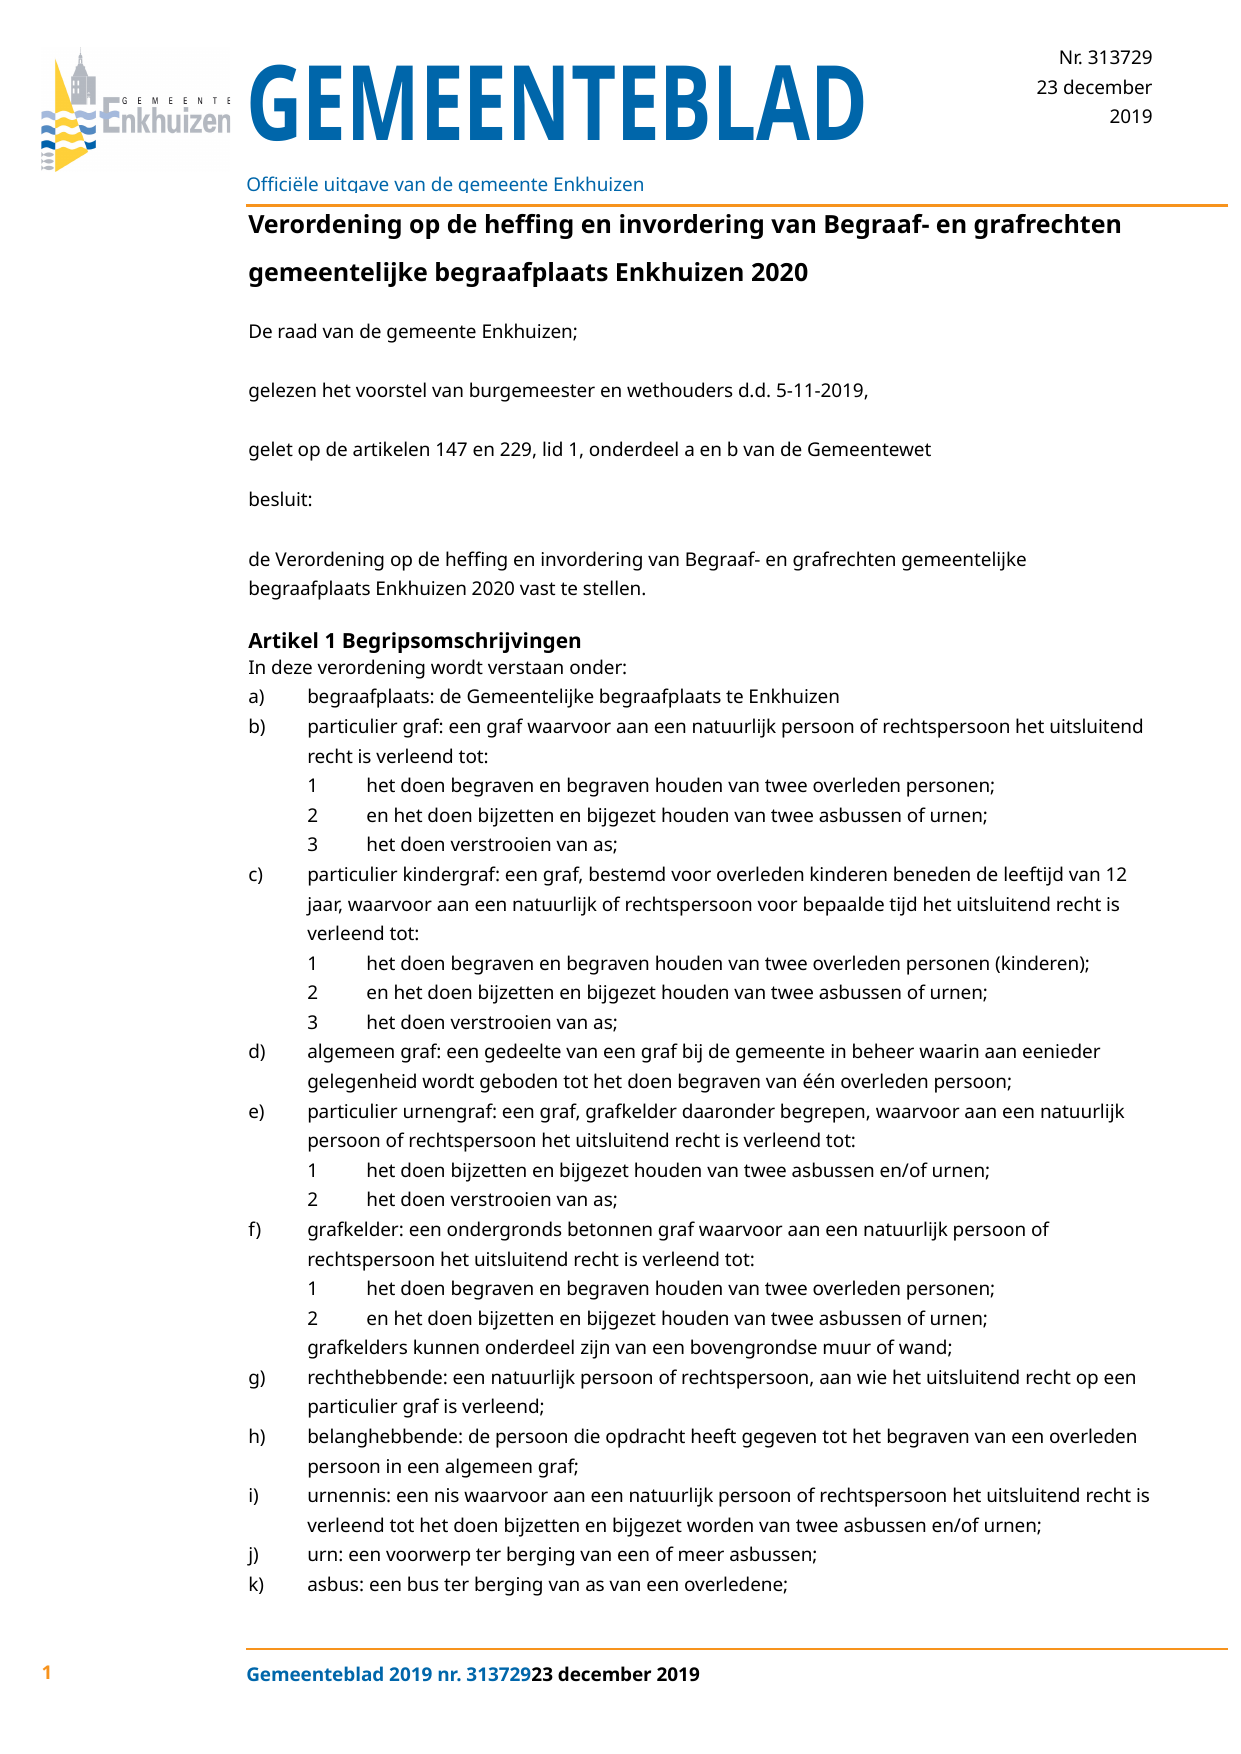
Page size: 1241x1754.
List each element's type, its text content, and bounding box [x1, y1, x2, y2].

list het doen begraven en begraven houden van twee overleden personen; [307, 1275, 1152, 1301]
list grafkelder: een ondergronds betonnen graf waarvoor aan een natuurlijk persoon of rechtspersoon het uitsluitend recht is verleend tot: [248, 1216, 1152, 1272]
text Verordening op de heffing en invordering van Begraaf- en grafrechten gemeentelijke begraafplaats Enkhuizen 2020 [248, 207, 1152, 288]
list begraafplaats: de Gemeentelijke begraafplaats te Enkhuizen [248, 684, 1152, 709]
list en het doen bijzetten en bijgezet houden van twee asbussen of urnen; [307, 1305, 1152, 1331]
list en het doen bijzetten en bijgezet houden van twee asbussen of urnen; [307, 802, 1152, 828]
list urn: een voorwerp ter berging van een of meer asbussen; [248, 1542, 1152, 1567]
list urnennis: een nis waarvoor aan een natuurlijk persoon of rechtspersoon het uitsluitend recht is verleend tot het doen bijzetten en bijgezet worden van twee asbussen en/of urnen; [248, 1482, 1152, 1538]
list rechthebbende: een natuurlijk persoon of rechtspersoon, aan wie het uitsluitend recht op een particulier graf is verleend; [248, 1364, 1152, 1419]
list particulier kindergraf: een graf, bestemd voor overleden kinderen beneden de leeftijd van 12 jaar, waarvoor aan een natuurlijk of rechtspersoon voor bepaalde tijd het uitsluitend recht is verleend tot: [248, 861, 1152, 946]
list grafkelders kunnen onderdeel zijn van een bovengrondse muur of wand; [248, 1334, 1152, 1360]
text gelet op de artikelen 147 en 229, lid 1, onderdeel a en b van de Gemeentewet [248, 436, 1152, 462]
list het doen begraven en begraven houden van twee overleden personen (kinderen); [307, 950, 1152, 976]
picture [41, 47, 231, 172]
list het doen bijzetten en bijgezet houden van twee asbussen en/of urnen; [307, 1157, 1152, 1183]
list algemeen graf: een gedeelte van een graf bij de gemeente in beheer waarin aan eenieder gelegenheid wordt geboden tot het doen begraven van één overleden persoon; [248, 1039, 1152, 1094]
list asbus: een bus ter berging van as van een overledene; [248, 1571, 1152, 1597]
list het doen verstrooien van as; [307, 832, 1152, 857]
list en het doen bijzetten en bijgezet houden van twee asbussen of urnen; [307, 979, 1152, 1005]
list het doen begraven en begraven houden van twee overleden personen; [307, 772, 1152, 798]
list particulier graf: een graf waarvoor aan een natuurlijk persoon of rechtspersoon het uitsluitend recht is verleend tot: [248, 713, 1152, 769]
text besluit: [248, 487, 1152, 512]
text De raad van de gemeente Enkhuizen; [248, 318, 1152, 344]
text In deze verordening wordt verstaan onder: [248, 654, 1152, 680]
list het doen verstrooien van as; [307, 1187, 1152, 1212]
list particulier urnengraf: een graf, grafkelder daaronder begrepen, waarvoor aan een natuurlijk persoon of rechtspersoon het uitsluitend recht is verleend tot: [248, 1098, 1152, 1153]
list belanghebbende: de persoon die opdracht heeft gegeven tot het begraven van een overleden persoon in een algemeen graf; [248, 1423, 1152, 1479]
text de Verordening op de heffing en invordering van Begraaf- en grafrechten gemeentelijke begraafplaats Enkhuizen 2020 vast te stellen. [248, 546, 1152, 601]
list het doen verstrooien van as; [307, 1009, 1152, 1035]
text gelezen het voorstel van burgemeester en wethouders d.d. 5-11-2019, [248, 377, 1152, 403]
text Artikel 1 Begripsomschrijvingen [248, 626, 1152, 654]
